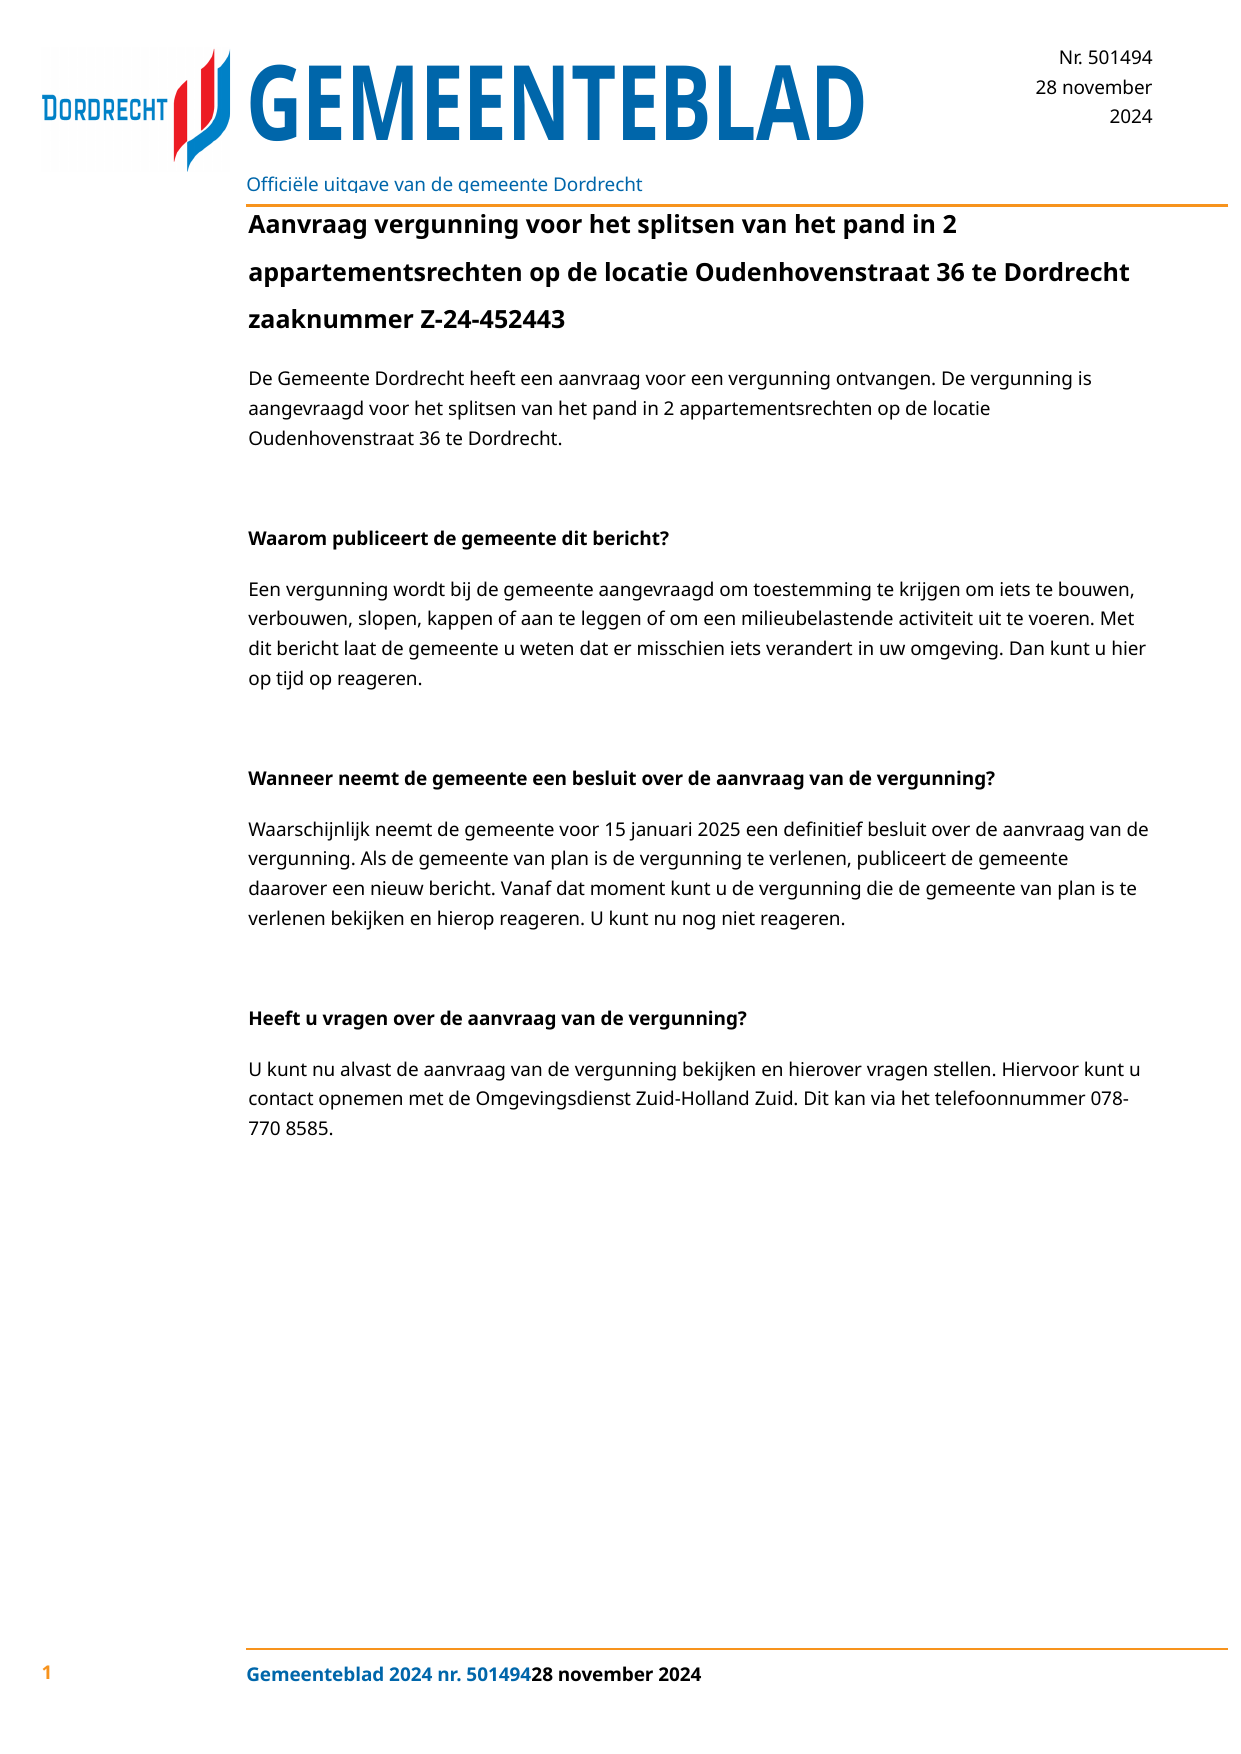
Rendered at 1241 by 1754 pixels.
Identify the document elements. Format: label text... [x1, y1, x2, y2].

text De Gemeente Dordrecht heeft een aanvraag voor een vergunning ontvangen. De vergunning is aangevraagd voor het splitsen van het pand in 2 appartementsrechten op de locatie Oudenhovenstraat 36 te Dordrecht. [248, 366, 1152, 450]
text Waarschijnlijk neemt de gemeente voor 15 januari 2025 een definitief besluit over de aanvraag van de vergunning. Als de gemeente van plan is de vergunning te verlenen, publiceert de gemeente daarover een nieuw bericht. Vanaf dat moment kunt u de vergunning die de gemeente van plan is te verlenen bekijken en hierop reageren. U kunt nu nog niet reageren. [248, 816, 1152, 930]
text Wanneer neemt de gemeente een besluit over de aanvraag van de vergunning? [248, 766, 1152, 791]
text Aanvraag vergunning voor het splitsen van het pand in 2 appartementsrechten op de locatie Oudenhovenstraat 36 te Dordrecht zaaknummer Z-24-452443 [248, 207, 1152, 336]
text U kunt nu alvast de aanvraag van de vergunning bekijken en hierover vragen stellen. Hiervoor kunt u contact opnemen met de Omgevingsdienst Zuid-Holland Zuid. Dit kan via het telefoonnummer 078-770 8585. [248, 1056, 1152, 1141]
picture [41, 47, 231, 172]
text Een vergunning wordt bij de gemeente aangevraagd om toestemming te krijgen om iets te bouwen, verbouwen, slopen, kappen of aan te leggen of om een milieubelastende activiteit uit te voeren. Met dit bericht laat de gemeente u weten dat er misschien iets verandert in uw omgeving. Dan kunt u hier op tijd op reageren. [248, 576, 1152, 690]
text Waarom publiceert de gemeente dit bericht? [248, 526, 1152, 551]
text Heeft u vragen over de aanvraag van de vergunning? [248, 1006, 1152, 1031]
